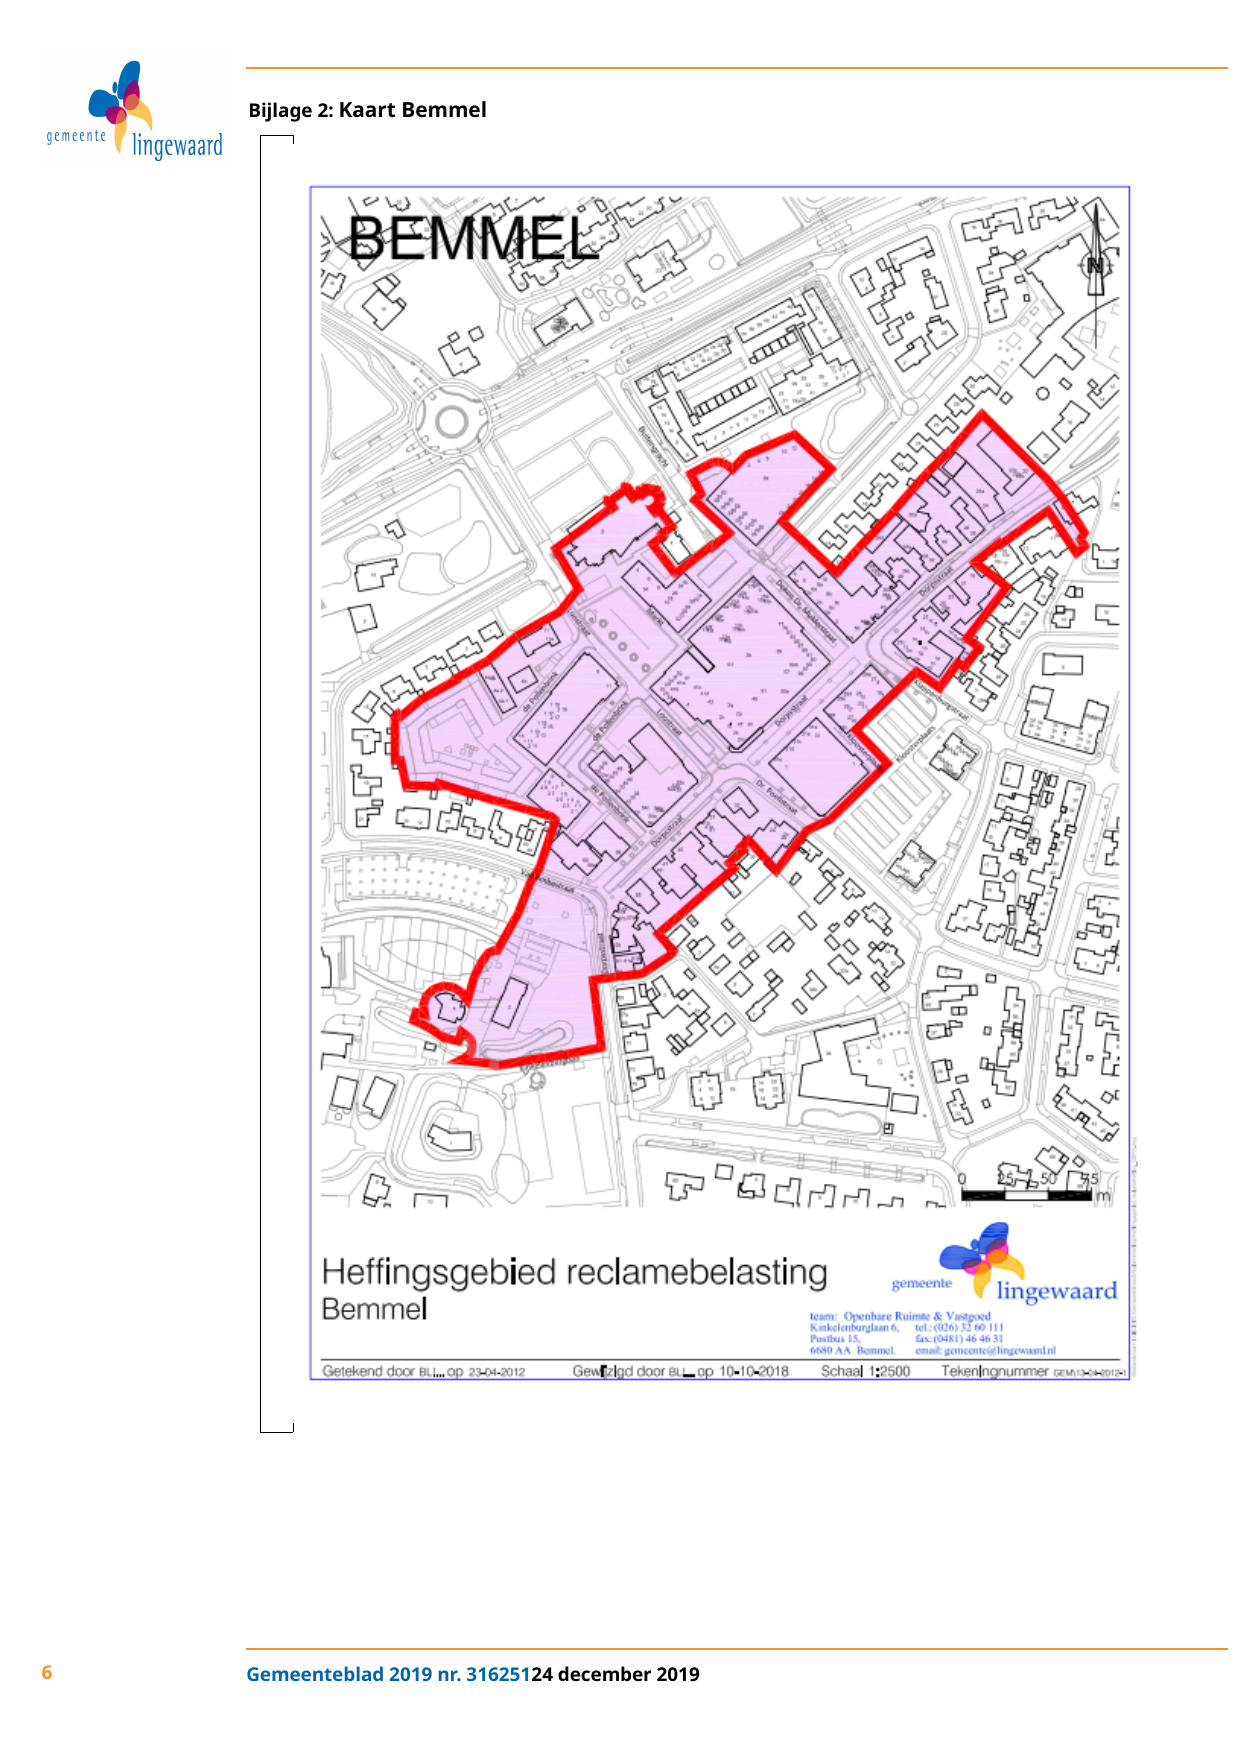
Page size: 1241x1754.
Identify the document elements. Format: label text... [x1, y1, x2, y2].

picture [41, 47, 231, 172]
text Bijlage 2: Kaart Bemmel [248, 95, 1152, 123]
picture [268, 144, 1173, 1423]
